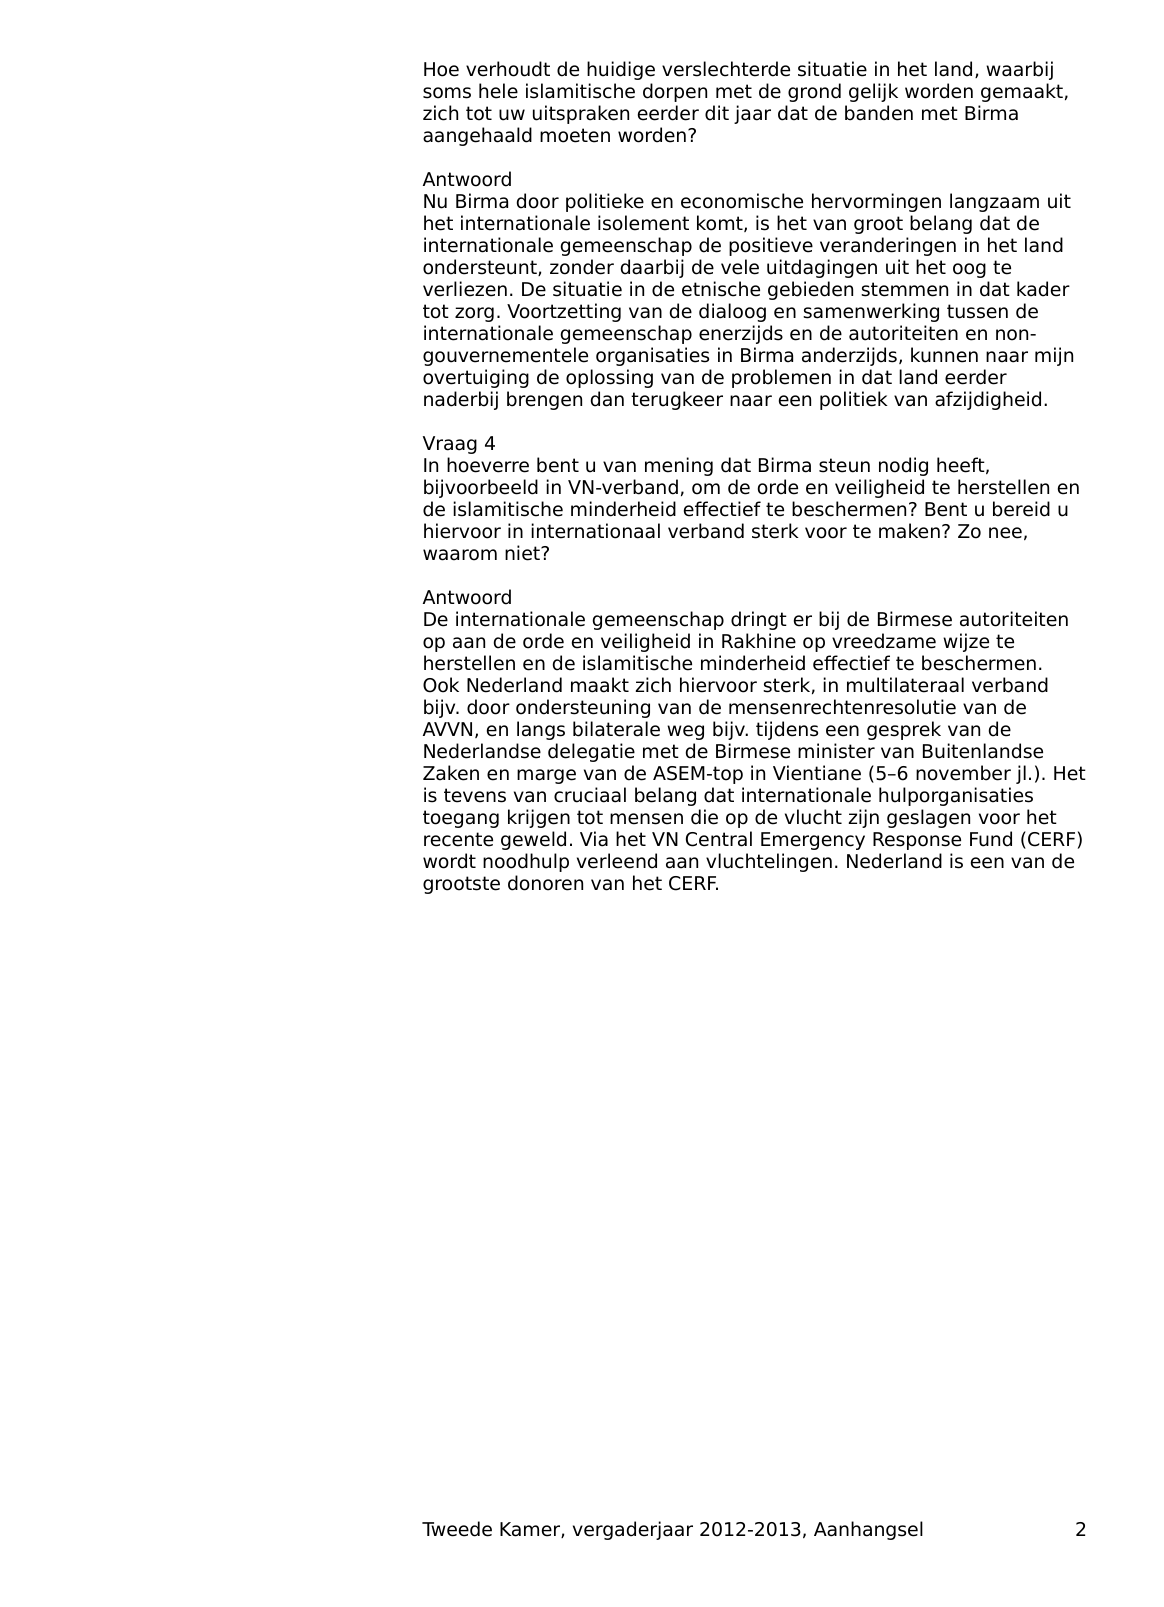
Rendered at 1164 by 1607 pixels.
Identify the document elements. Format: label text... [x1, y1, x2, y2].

text In hoeverre bent u van mening dat Birma steun nodig heeft, bijvoorbeeld in VN-verband, om de orde en veiligheid te herstellen en de islamitische minderheid effectief te beschermen? Bent u bereid u hiervoor in internationaal verband sterk voor te maken? Zo nee, waarom niet? [422, 455, 1087, 565]
text Nu Birma door politieke en economische hervormingen langzaam uit het internationale isolement komt, is het van groot belang dat de internationale gemeenschap de positieve veranderingen in het land ondersteunt, zonder daarbij de vele uitdagingen uit het oog te verliezen. De situatie in de etnische gebieden stemmen in dat kader tot zorg. Voortzetting van de dialoog en samenwerking tussen de internationale gemeenschap enerzijds en de autoriteiten en non-gouvernementele organisaties in Birma anderzijds, kunnen naar mijn overtuiging de oplossing van de problemen in dat land eerder naderbij brengen dan terugkeer naar een politiek van afzijdigheid. [422, 191, 1087, 411]
text Antwoord [422, 587, 1087, 609]
text Antwoord [422, 169, 1087, 191]
text De internationale gemeenschap dringt er bij de Birmese autoriteiten op aan de orde en veiligheid in Rakhine op vreedzame wijze te herstellen en de islamitische minderheid effectief te beschermen. Ook Nederland maakt zich hiervoor sterk, in multilateraal verband bijv. door ondersteuning van de mensenrechtenresolutie van de AVVN, en langs bilaterale weg bijv. tijdens een gesprek van de Nederlandse delegatie met de Birmese minister van Buitenlandse Zaken en marge van de ASEM-top in Vientiane (5–6 november jl.). Het is tevens van cruciaal belang dat internationale hulporganisaties toegang krijgen tot mensen die op de vlucht zijn geslagen voor het recente geweld. Via het VN Central Emergency Response Fund (CERF) wordt noodhulp verleend aan vluchtelingen. Nederland is een van de grootste donoren van het CERF. [422, 609, 1087, 895]
text Vraag 4 [422, 433, 1087, 455]
text Hoe verhoudt de huidige verslechterde situatie in het land, waarbij soms hele islamitische dorpen met de grond gelijk worden gemaakt, zich tot uw uitspraken eerder dit jaar dat de banden met Birma aangehaald moeten worden? [422, 59, 1087, 147]
